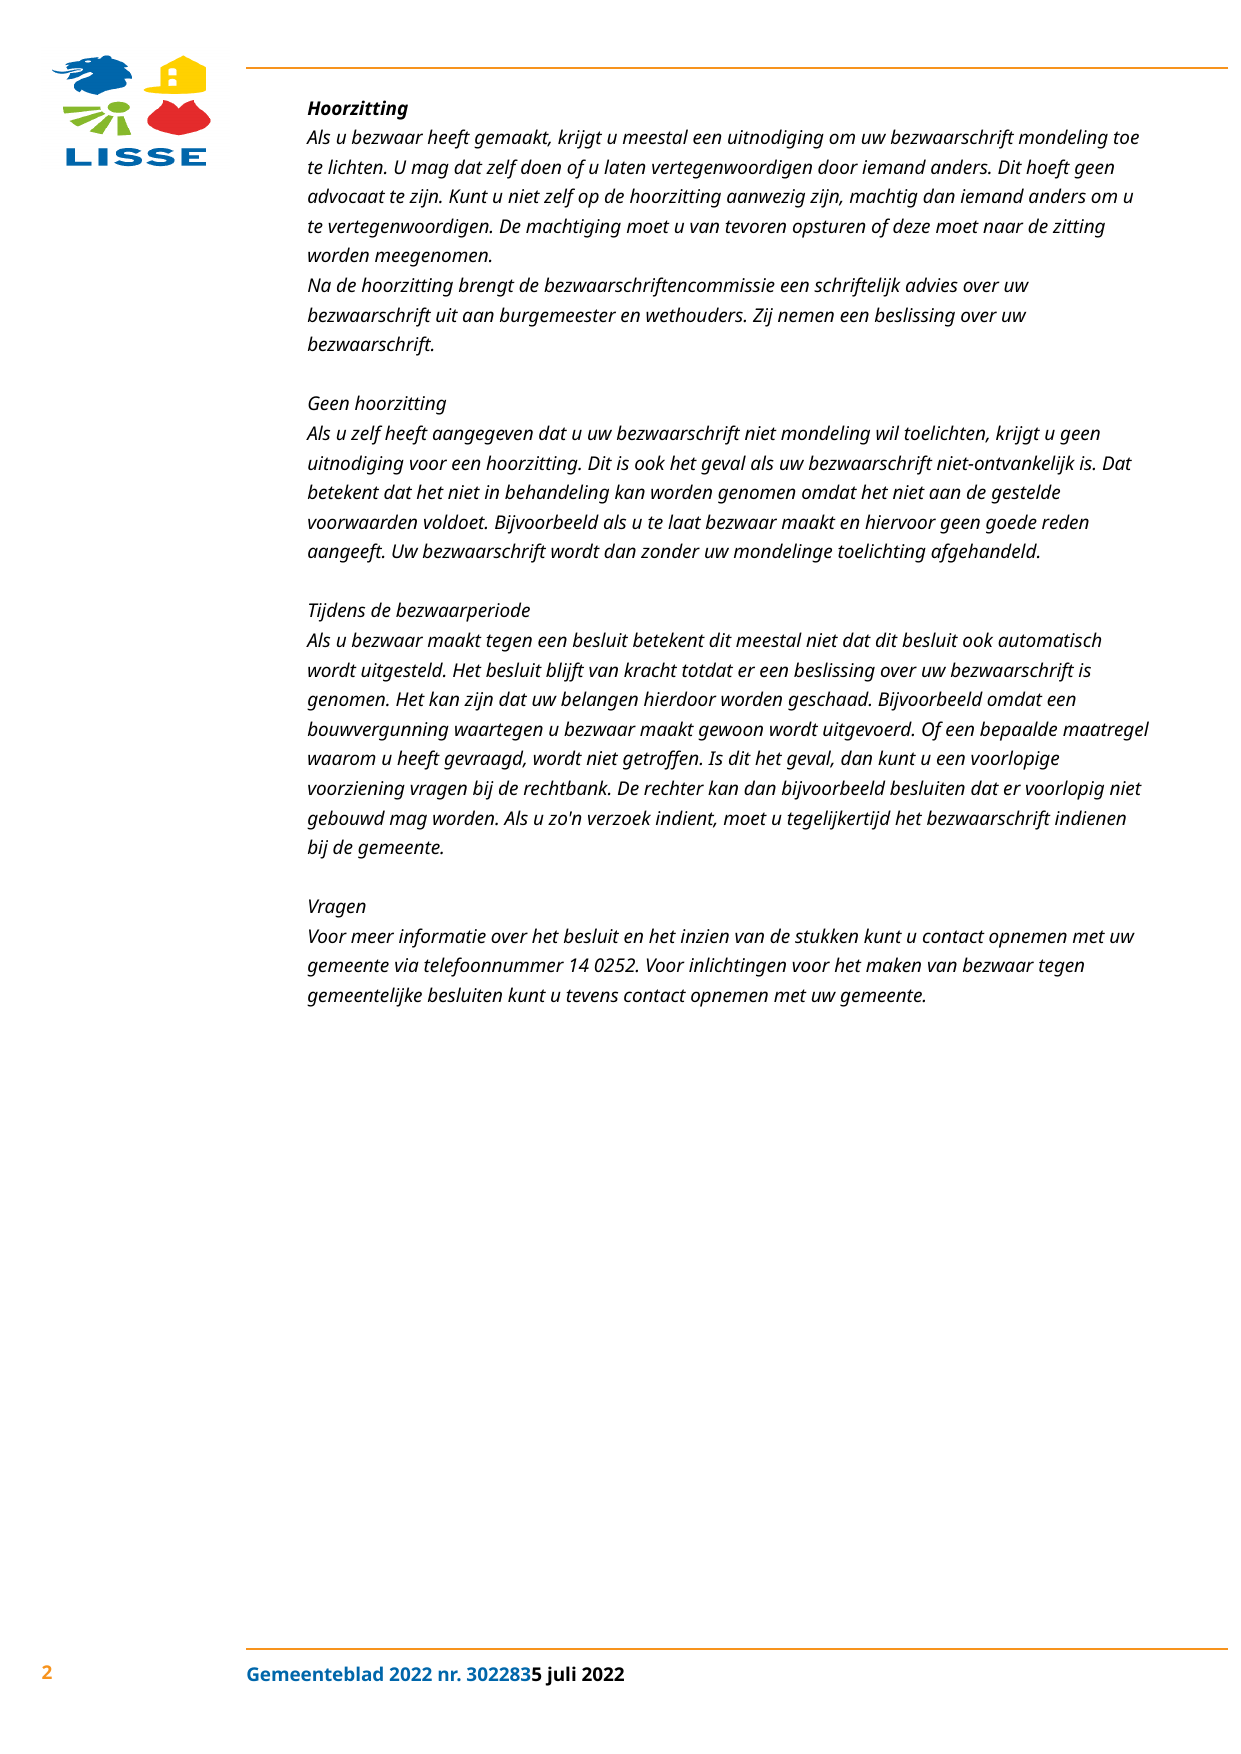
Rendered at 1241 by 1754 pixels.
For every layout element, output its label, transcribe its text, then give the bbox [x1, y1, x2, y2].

list Als u bezwaar maakt tegen een besluit betekent dit meestal niet dat dit besluit ook automatisch wordt uitgesteld. Het besluit blijft van kracht totdat er een beslissing over uw bezwaarschrift is genomen. Het kan zijn dat uw belangen hierdoor worden geschaad. Bijvoorbeeld omdat een bouwvergunning waartegen u bezwaar maakt gewoon wordt uitgevoerd. Of een bepaalde maatregel waarom u heeft gevraagd, wordt niet getroffen. Is dit het geval, dan kunt u een voorlopige voorziening vragen bij de rechtbank. De rechter kan dan bijvoorbeeld besluiten dat er voorlopig niet gebouwd mag worden. Als u zo'n verzoek indient, moet u tegelijkertijd het bezwaarschrift indienen bij de gemeente. [248, 627, 1152, 860]
list Vragen [248, 893, 1152, 919]
picture [41, 47, 231, 172]
list Als u bezwaar heeft gemaakt, krijgt u meestal een uitnodiging om uw bezwaarschrift mondeling toe te lichten. U mag dat zelf doen of u laten vertegenwoordigen door iemand anders. Dit hoeft geen advocaat te zijn. Kunt u niet zelf op de hoorzitting aanwezig zijn, machtig dan iemand anders om u te vertegenwoordigen. De machtiging moet u van tevoren opsturen of deze moet naar de zitting worden meegenomen. [248, 124, 1152, 268]
list Geen hoorzitting [248, 391, 1152, 416]
list Hoorzitting [248, 95, 1152, 121]
list Tijdens de bezwaarperiode [248, 598, 1152, 623]
list Na de hoorzitting brengt de bezwaarschriftencommissie een schriftelijk advies over uw bezwaarschrift uit aan burgemeester en wethouders. Zij nemen een beslissing over uw bezwaarschrift. [248, 272, 1152, 357]
list Als u zelf heeft aangegeven dat u uw bezwaarschrift niet mondeling wil toelichten, krijgt u geen uitnodiging voor een hoorzitting. Dit is ook het geval als uw bezwaarschrift niet-ontvankelijk is. Dat betekent dat het niet in behandeling kan worden genomen omdat het niet aan de gestelde voorwaarden voldoet. Bijvoorbeeld als u te laat bezwaar maakt en hiervoor geen goede reden aangeeft. Uw bezwaarschrift wordt dan zonder uw mondelinge toelichting afgehandeld. [248, 420, 1152, 564]
list Voor meer informatie over het besluit en het inzien van de stukken kunt u contact opnemen met uw gemeente via telefoonnummer 14 0252. Voor inlichtingen voor het maken van bezwaar tegen gemeentelijke besluiten kunt u tevens contact opnemen met uw gemeente. [248, 923, 1152, 1008]
